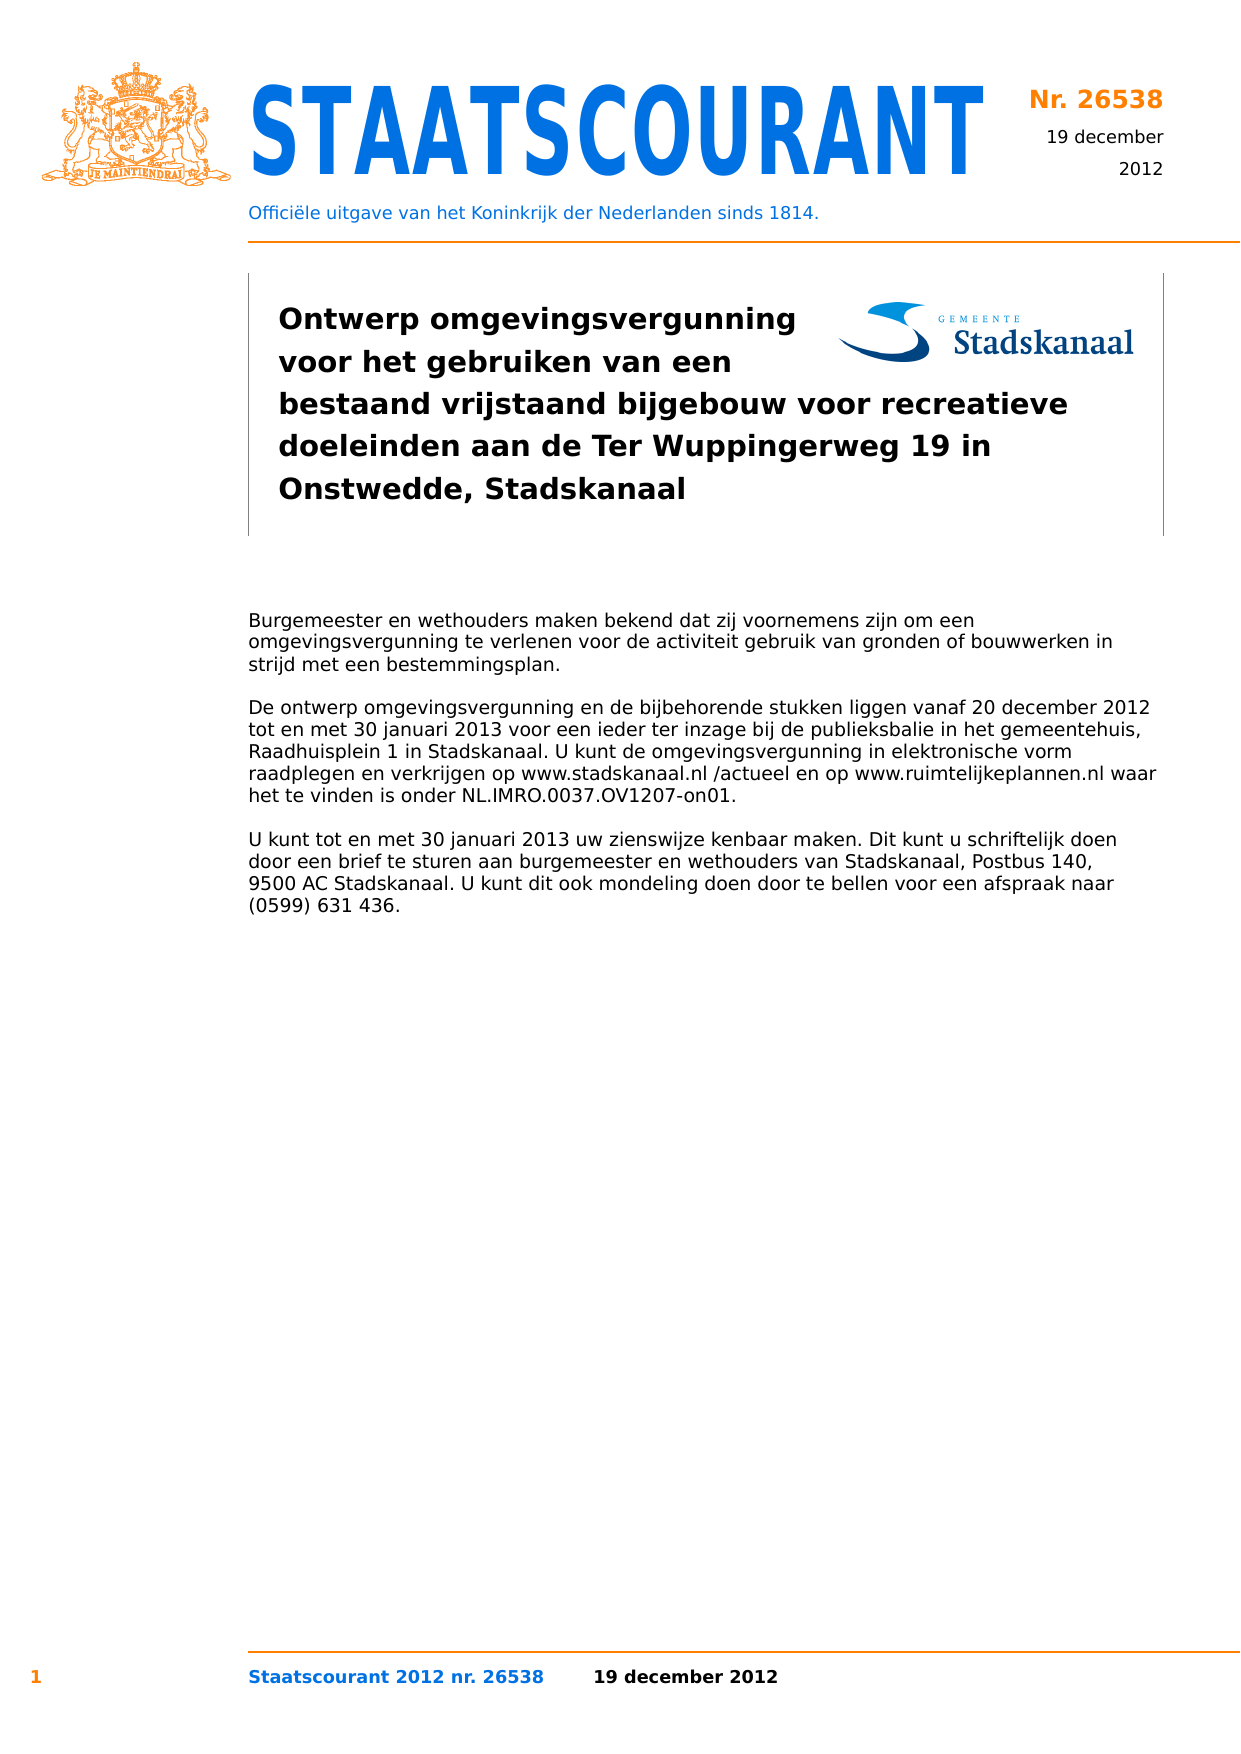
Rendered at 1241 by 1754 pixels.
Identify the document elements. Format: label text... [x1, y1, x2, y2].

text Burgemeester en wethouders maken bekend dat zij voornemens zijn om een omgevingsvergunning te verlenen voor de activiteit gebruik van gronden of bouwwerken in strijd met een bestemmingsplan. [248, 609, 1163, 675]
table_header [25, 62, 248, 241]
picture [838, 302, 1134, 362]
table_cell 19 december [998, 121, 1240, 153]
text De ontwerp omgevingsvergunning en de bijbehorende stukken liggen vanaf 20 december 2012 tot en met 30 januari 2013 voor een ieder ter inzage bij de publieksbalie in het gemeentehuis, Raadhuisplein 1 in Stadskanaal. U kunt de omgevingsvergunning in elektronische vorm raadplegen en verkrijgen op www.stadskanaal.nl /actueel en op www.ruimtelijkeplannen.nl waar het te vinden is onder NL.IMRO.0037.OV1207-on01. [248, 697, 1163, 807]
table_cell 2012 [998, 153, 1240, 203]
table_cell Officiële uitgave van het Koninkrijk der Nederlanden sinds 1814. [248, 203, 1240, 241]
text U kunt tot en met 30 januari 2013 uw zienswijze kenbaar maken. Dit kunt u schriftelijk doen door een brief te sturen aan burgemeester en wethouders van Stadskanaal, Postbus 140, 9500 AC Stadskanaal. U kunt dit ook mondeling doen door te bellen voor een afspraak naar (0599) 631 436. [248, 829, 1163, 917]
subtitle Ontwerp omgevingsvergunning voor het gebruiken van een bestaand vrijstaand bijgebouw voor recreatieve doeleinden aan de Ter Wuppingerweg 19 in Onstwedde, Stadskanaal [249, 273, 1163, 536]
table_header STAATSCOURANT [248, 62, 998, 203]
picture [41, 62, 231, 186]
table_header Nr. 26538 [998, 62, 1240, 121]
